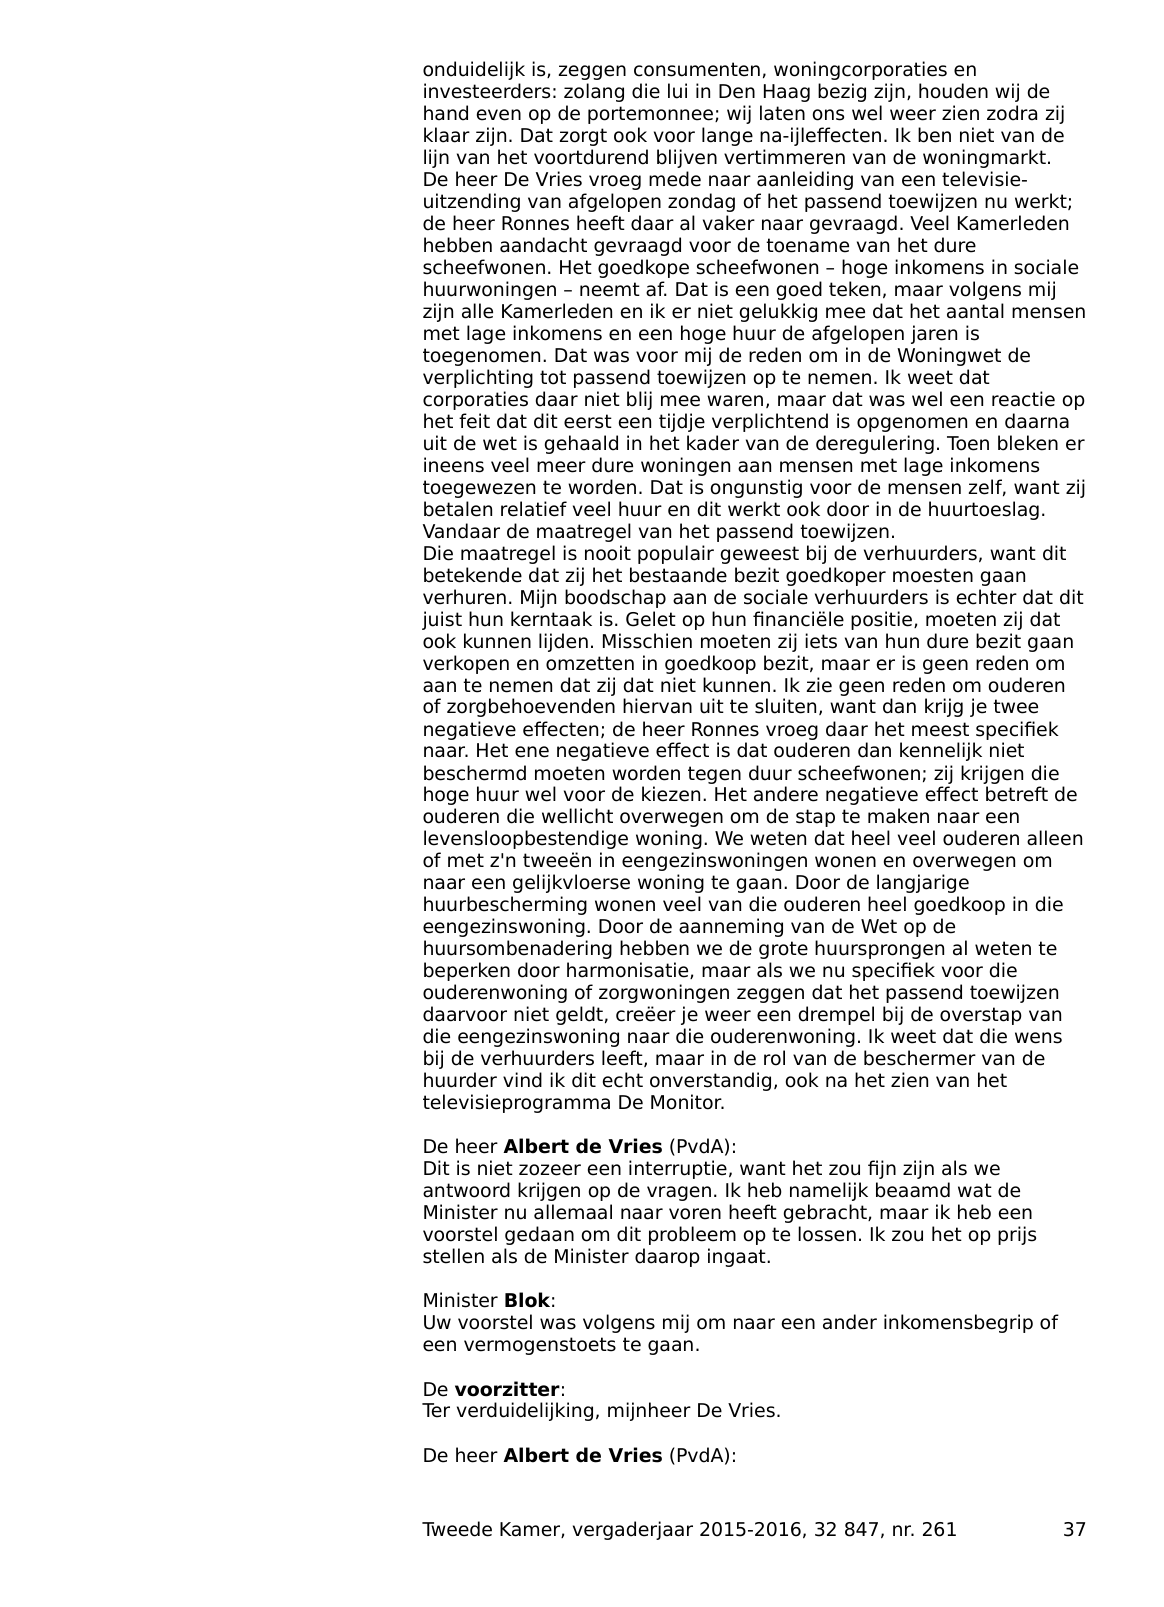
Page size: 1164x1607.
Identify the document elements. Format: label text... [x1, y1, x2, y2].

text De heer Albert de Vries (PvdA): [422, 1136, 1087, 1158]
text Ter verduidelijking, mijnheer De Vries. [422, 1400, 1087, 1422]
text Minister Blok: [422, 1290, 1087, 1312]
text De heer De Vries vroeg mede naar aanleiding van een televisie-uitzending van afgelopen zondag of het passend toewijzen nu werkt; de heer Ronnes heeft daar al vaker naar gevraagd. Veel Kamerleden hebben aandacht gevraagd voor de toename van het dure scheefwonen. Het goedkope scheefwonen – hoge inkomens in sociale huurwoningen – neemt af. Dat is een goed teken, maar volgens mij zijn alle Kamerleden en ik er niet gelukkig mee dat het aantal mensen met lage inkomens en een hoge huur de afgelopen jaren is toegenomen. Dat was voor mij de reden om in de Woningwet de verplichting tot passend toewijzen op te nemen. Ik weet dat corporaties daar niet blij mee waren, maar dat was wel een reactie op het feit dat dit eerst een tijdje verplichtend is opgenomen en daarna uit de wet is gehaald in het kader van de deregulering. Toen bleken er ineens veel meer dure woningen aan mensen met lage inkomens toegewezen te worden. Dat is ongunstig voor de mensen zelf, want zij betalen relatief veel huur en dit werkt ook door in de huurtoeslag. Vandaar de maatregel van het passend toewijzen. [422, 169, 1087, 543]
text De heer Albert de Vries (PvdA): [422, 1444, 1087, 1467]
text onduidelijk is, zeggen consumenten, woningcorporaties en investeerders: zolang die lui in Den Haag bezig zijn, houden wij de hand even op de portemonnee; wij laten ons wel weer zien zodra zij klaar zijn. Dat zorgt ook voor lange na-ijleffecten. Ik ben niet van de lijn van het voortdurend blijven vertimmeren van de woningmarkt. [422, 59, 1087, 169]
text Die maatregel is nooit populair geweest bij de verhuurders, want dit betekende dat zij het bestaande bezit goedkoper moesten gaan verhuren. Mijn boodschap aan de sociale verhuurders is echter dat dit juist hun kerntaak is. Gelet op hun financiële positie, moeten zij dat ook kunnen lijden. Misschien moeten zij iets van hun dure bezit gaan verkopen en omzetten in goedkoop bezit, maar er is geen reden om aan te nemen dat zij dat niet kunnen. Ik zie geen reden om ouderen of zorgbehoevenden hiervan uit te sluiten, want dan krijg je twee negatieve effecten; de heer Ronnes vroeg daar het meest specifiek naar. Het ene negatieve effect is dat ouderen dan kennelijk niet beschermd moeten worden tegen duur scheefwonen; zij krijgen die hoge huur wel voor de kiezen. Het andere negatieve effect betreft de ouderen die wellicht overwegen om de stap te maken naar een levensloopbestendige woning. We weten dat heel veel ouderen alleen of met z'n tweeën in eengezinswoningen wonen en overwegen om naar een gelijkvloerse woning te gaan. Door de langjarige huurbescherming wonen veel van die ouderen heel goedkoop in die eengezinswoning. Door de aanneming van de Wet op de huursombenadering hebben we de grote huursprongen al weten te beperken door harmonisatie, maar als we nu specifiek voor die ouderenwoning of zorgwoningen zeggen dat het passend toewijzen daarvoor niet geldt, creëer je weer een drempel bij de overstap van die eengezinswoning naar die ouderenwoning. Ik weet dat die wens bij de verhuurders leeft, maar in de rol van de beschermer van de huurder vind ik dit echt onverstandig, ook na het zien van het televisieprogramma De Monitor. [422, 543, 1087, 1114]
text Dit is niet zozeer een interruptie, want het zou fijn zijn als we antwoord krijgen op de vragen. Ik heb namelijk beaamd wat de Minister nu allemaal naar voren heeft gebracht, maar ik heb een voorstel gedaan om dit probleem op te lossen. Ik zou het op prijs stellen als de Minister daarop ingaat. [422, 1158, 1087, 1268]
text De voorzitter: [422, 1378, 1087, 1400]
text Uw voorstel was volgens mij om naar een ander inkomensbegrip of een vermogenstoets te gaan. [422, 1312, 1087, 1356]
